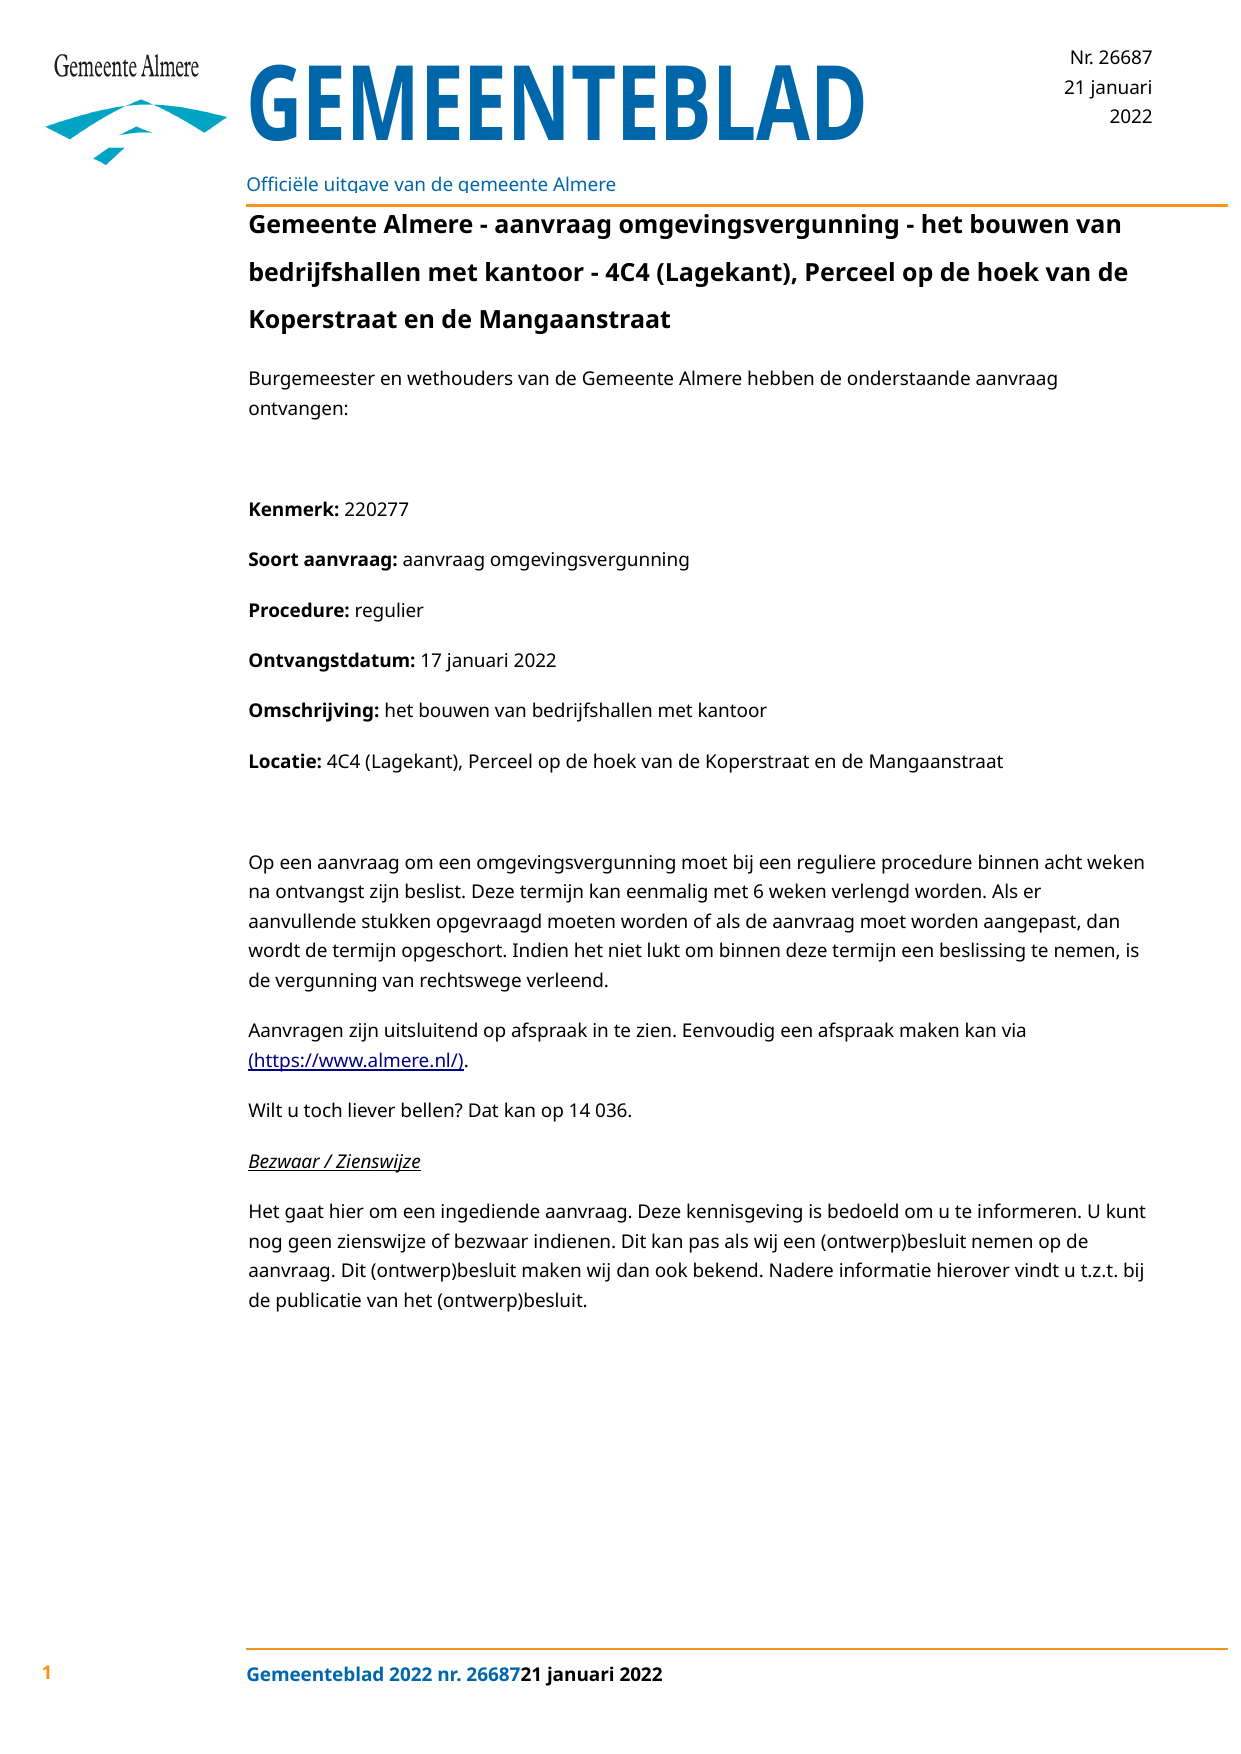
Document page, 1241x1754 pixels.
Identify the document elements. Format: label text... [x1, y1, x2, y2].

text Kenmerk: 220277 [248, 496, 1152, 522]
picture [41, 47, 231, 172]
text Soort aanvraag: aanvraag omgevingsvergunning [248, 546, 1152, 572]
text Aanvragen zijn uitsluitend op afspraak in te zien. Eenvoudig een afspraak maken kan via (https://www.almere.nl/). [248, 1018, 1152, 1073]
text Burgemeester en wethouders van de Gemeente Almere hebben de onderstaande aanvraag ontvangen: [248, 366, 1152, 421]
text Gemeente Almere - aanvraag omgevingsvergunning - het bouwen van bedrijfshallen met kantoor - 4C4 (Lagekant), Perceel op de hoek van de Koperstraat en de Mangaanstraat [248, 207, 1152, 336]
text Procedure: regulier [248, 597, 1152, 622]
text Wilt u toch liever bellen? Dat kan op 14 036. [248, 1098, 1152, 1123]
text Op een aanvraag om een omgevingsvergunning moet bij een reguliere procedure binnen acht weken na ontvangst zijn beslist. Deze termijn kan eenmalig met 6 weken verlengd worden. Als er aanvullende stukken opgevraagd moeten worden of als de aanvraag moet worden aangepast, dan wordt de termijn opgeschort. Indien het niet lukt om binnen deze termijn een beslissing te nemen, is de vergunning van rechtswege verleend. [248, 849, 1152, 993]
text Bezwaar / Zienswijze [248, 1148, 1152, 1174]
text Omschrijving: het bouwen van bedrijfshallen met kantoor [248, 698, 1152, 723]
text Locatie: 4C4 (Lagekant), Perceel op de hoek van de Koperstraat en de Mangaanstraat [248, 748, 1152, 774]
text Het gaat hier om een ingediende aanvraag. Deze kennisgeving is bedoeld om u te informeren. U kunt nog geen zienswijze of bezwaar indienen. Dit kan pas als wij een (ontwerp)besluit nemen op de aanvraag. Dit (ontwerp)besluit maken wij dan ook bekend. Nadere informatie hierover vindt u t.z.t. bij de publicatie van het (ontwerp)besluit. [248, 1198, 1152, 1313]
text Ontvangstdatum: 17 januari 2022 [248, 647, 1152, 673]
